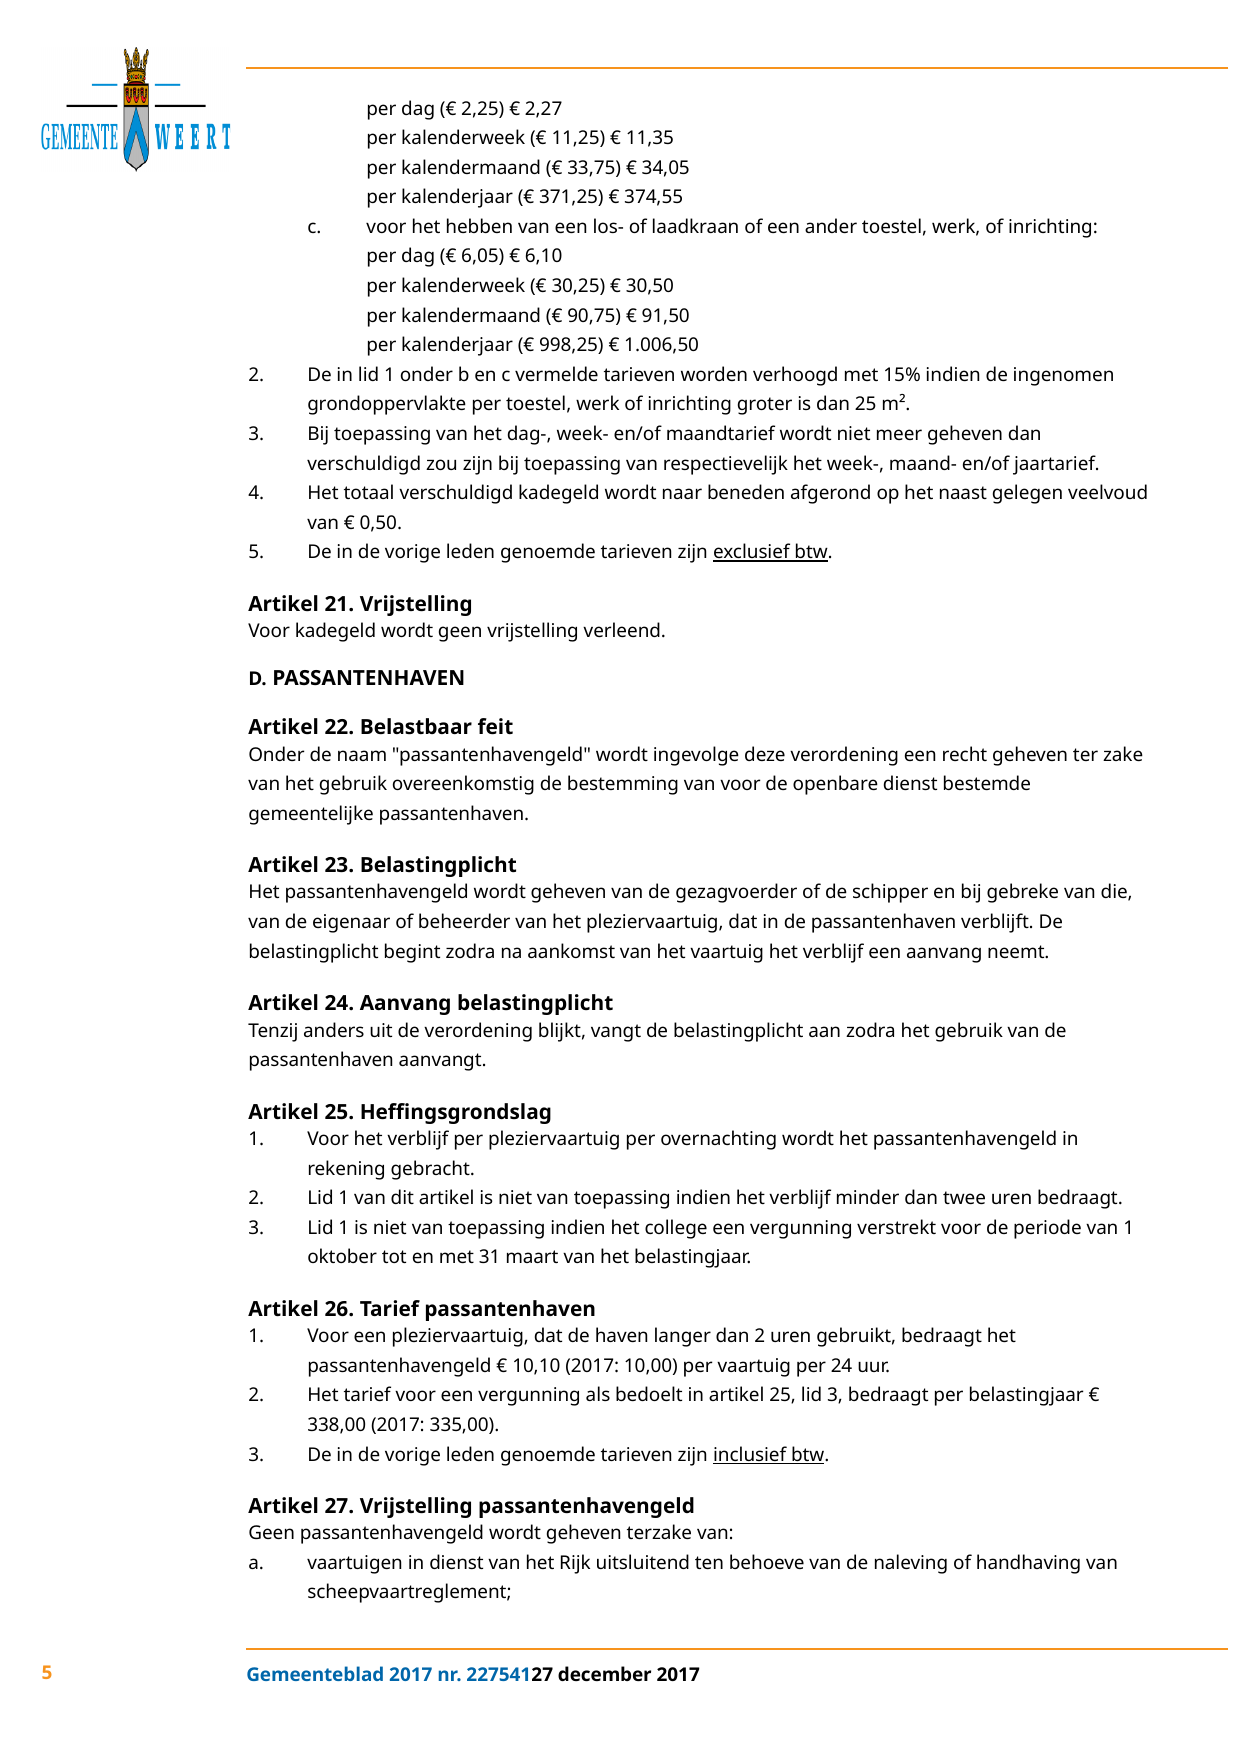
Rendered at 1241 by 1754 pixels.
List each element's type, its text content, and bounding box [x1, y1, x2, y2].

text Artikel 27. Vrijstelling passantenhavengeld [248, 1491, 1152, 1519]
text Het passantenhavengeld wordt geheven van de gezagvoerder of de schipper en bij gebreke van die, van de eigenaar of beheerder van het pleziervaartuig, dat in de passantenhaven verblijft. De belastingplicht begint zodra na aankomst van het vaartuig het verblijf een aanvang neemt. [248, 879, 1152, 964]
list per kalenderjaar (€ 998,25) € 1.006,50 [307, 331, 1152, 357]
text Artikel 25. Heffingsgrondslag [248, 1097, 1152, 1125]
list Lid 1 van dit artikel is niet van toepassing indien het verblijf minder dan twee uren bedraagt. [248, 1184, 1152, 1210]
list Voor het verblijf per pleziervaartuig per overnachting wordt het passantenhavengeld in rekening gebracht. [248, 1125, 1152, 1181]
text Artikel 22. Belastbaar feit [248, 712, 1152, 741]
list Voor een pleziervaartuig, dat de haven langer dan 2 uren gebruikt, bedraagt het passantenhavengeld € 10,10 (2017: 10,00) per vaartuig per 24 uur. [248, 1322, 1152, 1378]
list voor het hebben van een los- of laadkraan of een ander toestel, werk, of inrichting: [307, 213, 1152, 239]
list per dag (€ 2,25) € 2,27 [307, 95, 1152, 121]
list per kalendermaand (€ 90,75) € 91,50 [307, 302, 1152, 328]
text Artikel 23. Belastingplicht [248, 850, 1152, 879]
text Onder de naam "passantenhavengeld" wordt ingevolge deze verordening een recht geheven ter zake van het gebruik overeenkomstig de bestemming van voor de openbare dienst bestemde gemeentelijke passantenhaven. [248, 741, 1152, 826]
list per kalenderweek (€ 11,25) € 11,35 [307, 124, 1152, 150]
list per dag (€ 6,05) € 6,10 [307, 243, 1152, 268]
text Artikel 24. Aanvang belastingplicht [248, 988, 1152, 1017]
text Tenzij anders uit de verordening blijkt, vangt de belastingplicht aan zodra het gebruik van de passantenhaven aanvangt. [248, 1017, 1152, 1072]
list Lid 1 is niet van toepassing indien het college een vergunning verstrekt voor de periode van 1 oktober tot en met 31 maart van het belastingjaar. [248, 1214, 1152, 1269]
list De in de vorige leden genoemde tarieven zijn exclusief btw. [248, 538, 1152, 564]
picture [41, 47, 231, 172]
text Artikel 21. Vrijstelling [248, 589, 1152, 617]
text Voor kadegeld wordt geen vrijstelling verleend. [248, 617, 1152, 643]
list Het tarief voor een vergunning als bedoelt in artikel 25, lid 3, bedraagt per belastingjaar € 338,00 (2017: 335,00). [248, 1382, 1152, 1437]
text Geen passantenhavengeld wordt geheven terzake van: [248, 1519, 1152, 1545]
list per kalenderjaar (€ 371,25) € 374,55 [307, 183, 1152, 209]
text D. PASSANTENHAVEN [248, 663, 1152, 691]
list vaartuigen in dienst van het Rijk uitsluitend ten behoeve van de naleving of handhaving van scheepvaartreglement; [248, 1549, 1152, 1604]
text Artikel 26. Tarief passantenhaven [248, 1294, 1152, 1322]
list De in de vorige leden genoemde tarieven zijn inclusief btw. [248, 1441, 1152, 1466]
list Het totaal verschuldigd kadegeld wordt naar beneden afgerond op het naast gelegen veelvoud van € 0,50. [248, 479, 1152, 535]
list Bij toepassing van het dag-, week- en/of maandtarief wordt niet meer geheven dan verschuldigd zou zijn bij toepassing van respectievelijk het week-, maand- en/of jaartarief. [248, 420, 1152, 476]
list De in lid 1 onder b en c vermelde tarieven worden verhoogd met 15% indien de ingenomen grondoppervlakte per toestel, werk of inrichting groter is dan 25 m². [248, 361, 1152, 416]
list per kalenderweek (€ 30,25) € 30,50 [307, 272, 1152, 298]
list per kalendermaand (€ 33,75) € 34,05 [307, 154, 1152, 180]
